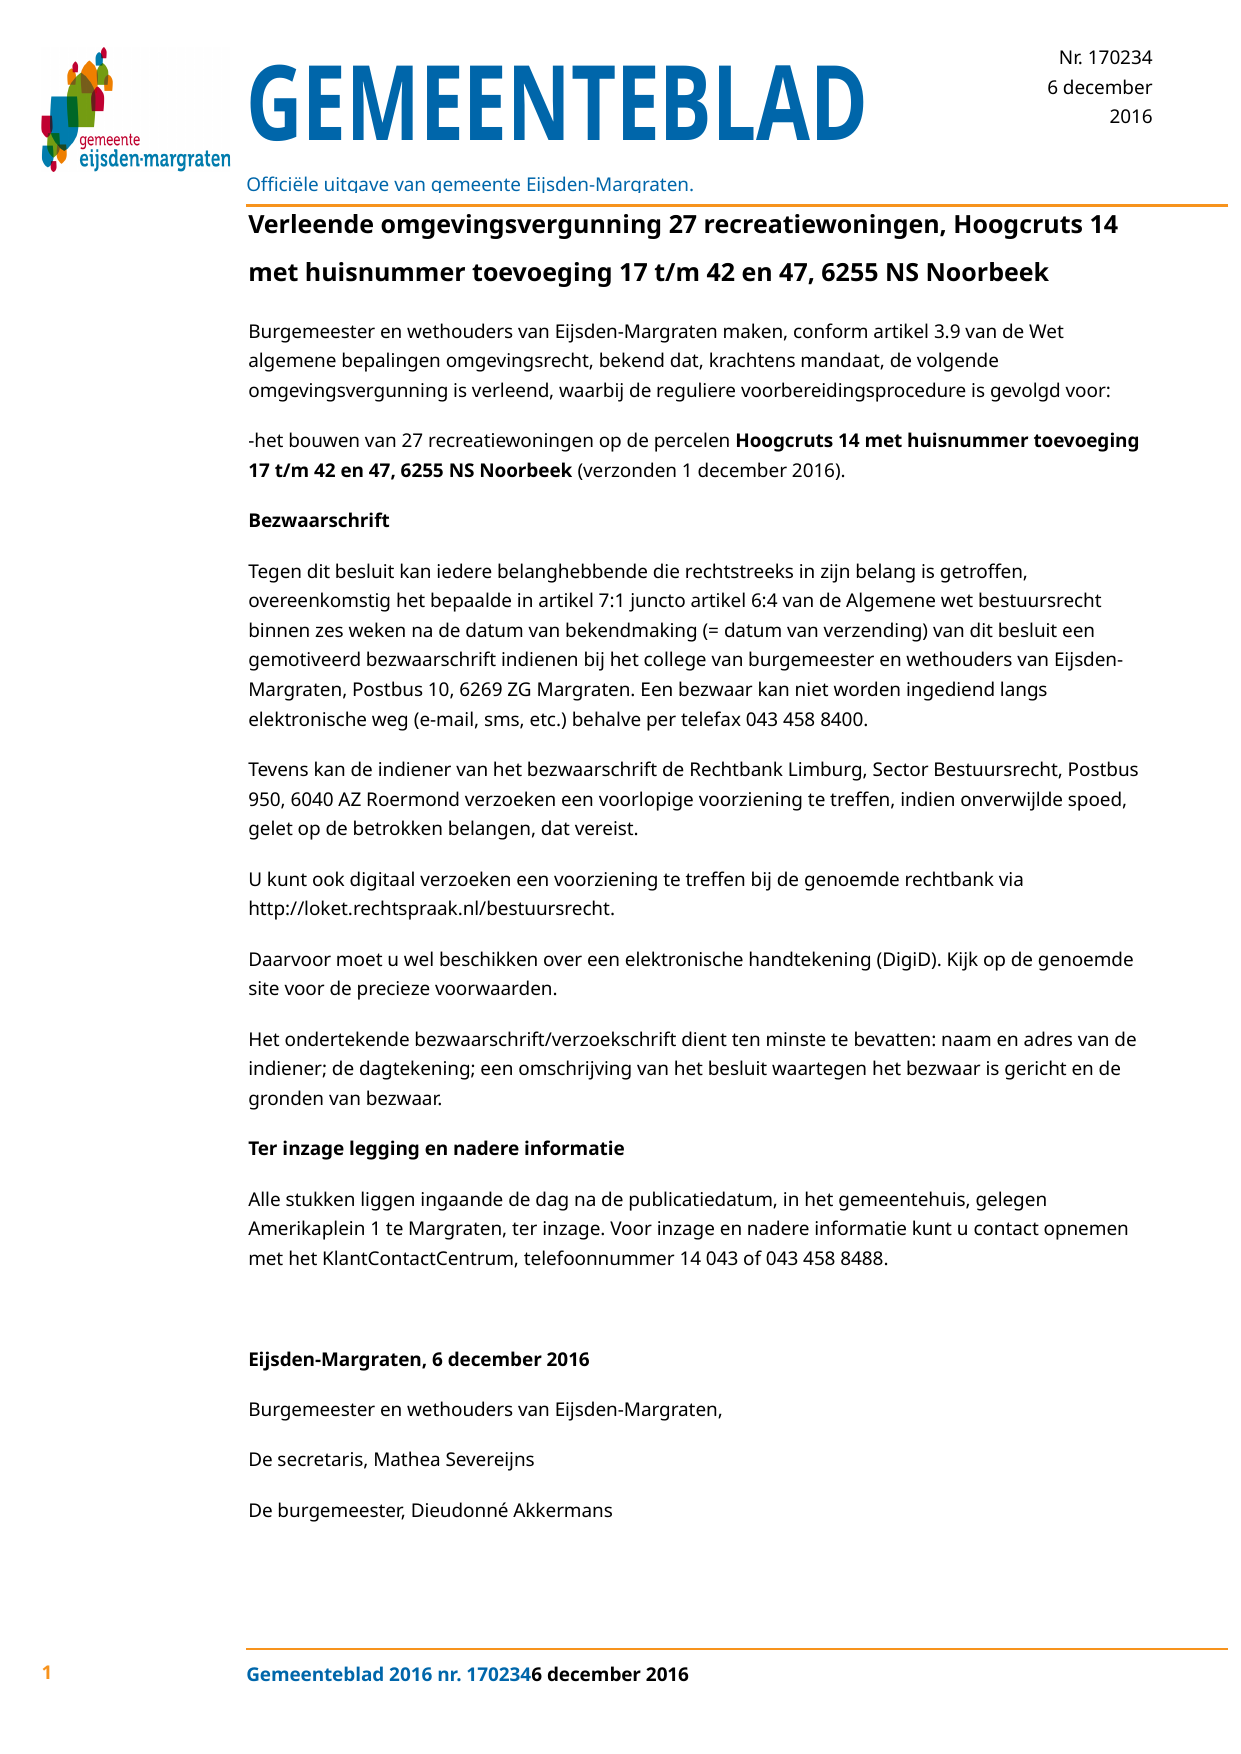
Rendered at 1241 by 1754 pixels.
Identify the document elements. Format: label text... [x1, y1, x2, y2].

text De burgemeester, Dieudonné Akkermans [248, 1497, 1152, 1523]
text -het bouwen van 27 recreatiewoningen op de percelen Hoogcruts 14 met huisnummer toevoeging 17 t/m 42 en 47, 6255 NS Noorbeek (verzonden 1 december 2016). [248, 427, 1152, 483]
picture [41, 47, 231, 172]
text Burgemeester en wethouders van Eijsden-Margraten maken, conform artikel 3.9 van de Wet algemene bepalingen omgevingsrecht, bekend dat, krachtens mandaat, de volgende omgevingsvergunning is verleend, waarbij de reguliere voorbereidingsprocedure is gevolgd voor: [248, 318, 1152, 403]
text Tevens kan de indiener van het bezwaarschrift de Rechtbank Limburg, Sector Bestuursrecht, Postbus 950, 6040 AZ Roermond verzoeken een voorlopige voorziening te treffen, indien onverwijlde spoed, gelet op de betrokken belangen, dat vereist. [248, 756, 1152, 841]
text Tegen dit besluit kan iedere belanghebbende die rechtstreeks in zijn belang is getroffen, overeenkomstig het bepaalde in artikel 7:1 juncto artikel 6:4 van de Algemene wet bestuursrecht binnen zes weken na de datum van bekendmaking (= datum van verzending) van dit besluit een gemotiveerd bezwaarschrift indienen bij het college van burgemeester en wethouders van Eijsden-Margraten, Postbus 10, 6269 ZG Margraten. Een bezwaar kan niet worden ingediend langs elektronische weg (e-mail, sms, etc.) behalve per telefax 043 458 8400. [248, 558, 1152, 732]
text Burgemeester en wethouders van Eijsden-Margraten, [248, 1396, 1152, 1422]
text De secretaris, Mathea Severeijns [248, 1447, 1152, 1472]
text Daarvoor moet u wel beschikken over een elektronische handtekening (DigiD). Kijk op de genoemde site voor de precieze voorwaarden. [248, 946, 1152, 1001]
text Eijsden-Margraten, 6 december 2016 [248, 1346, 1152, 1372]
text Verleende omgevingsvergunning 27 recreatiewoningen, Hoogcruts 14 met huisnummer toevoeging 17 t/m 42 en 47, 6255 NS Noorbeek [248, 207, 1152, 288]
text Bezwaarschrift [248, 507, 1152, 533]
text Ter inzage legging en nadere informatie [248, 1135, 1152, 1161]
text Alle stukken liggen ingaande de dag na de publicatiedatum, in het gemeentehuis, gelegen Amerikaplein 1 te Margraten, ter inzage. Voor inzage en nadere informatie kunt u contact opnemen met het KlantContactCentrum, telefoonnummer 14 043 of 043 458 8488. [248, 1186, 1152, 1271]
text Het ondertekende bezwaarschrift/verzoekschrift dient ten minste te bevatten: naam en adres van de indiener; de dagtekening; een omschrijving van het besluit waartegen het bezwaar is gericht en de gronden van bezwaar. [248, 1026, 1152, 1111]
text U kunt ook digitaal verzoeken een voorziening te treffen bij de genoemde rechtbank via http://loket.rechtspraak.nl/bestuursrecht. [248, 866, 1152, 921]
